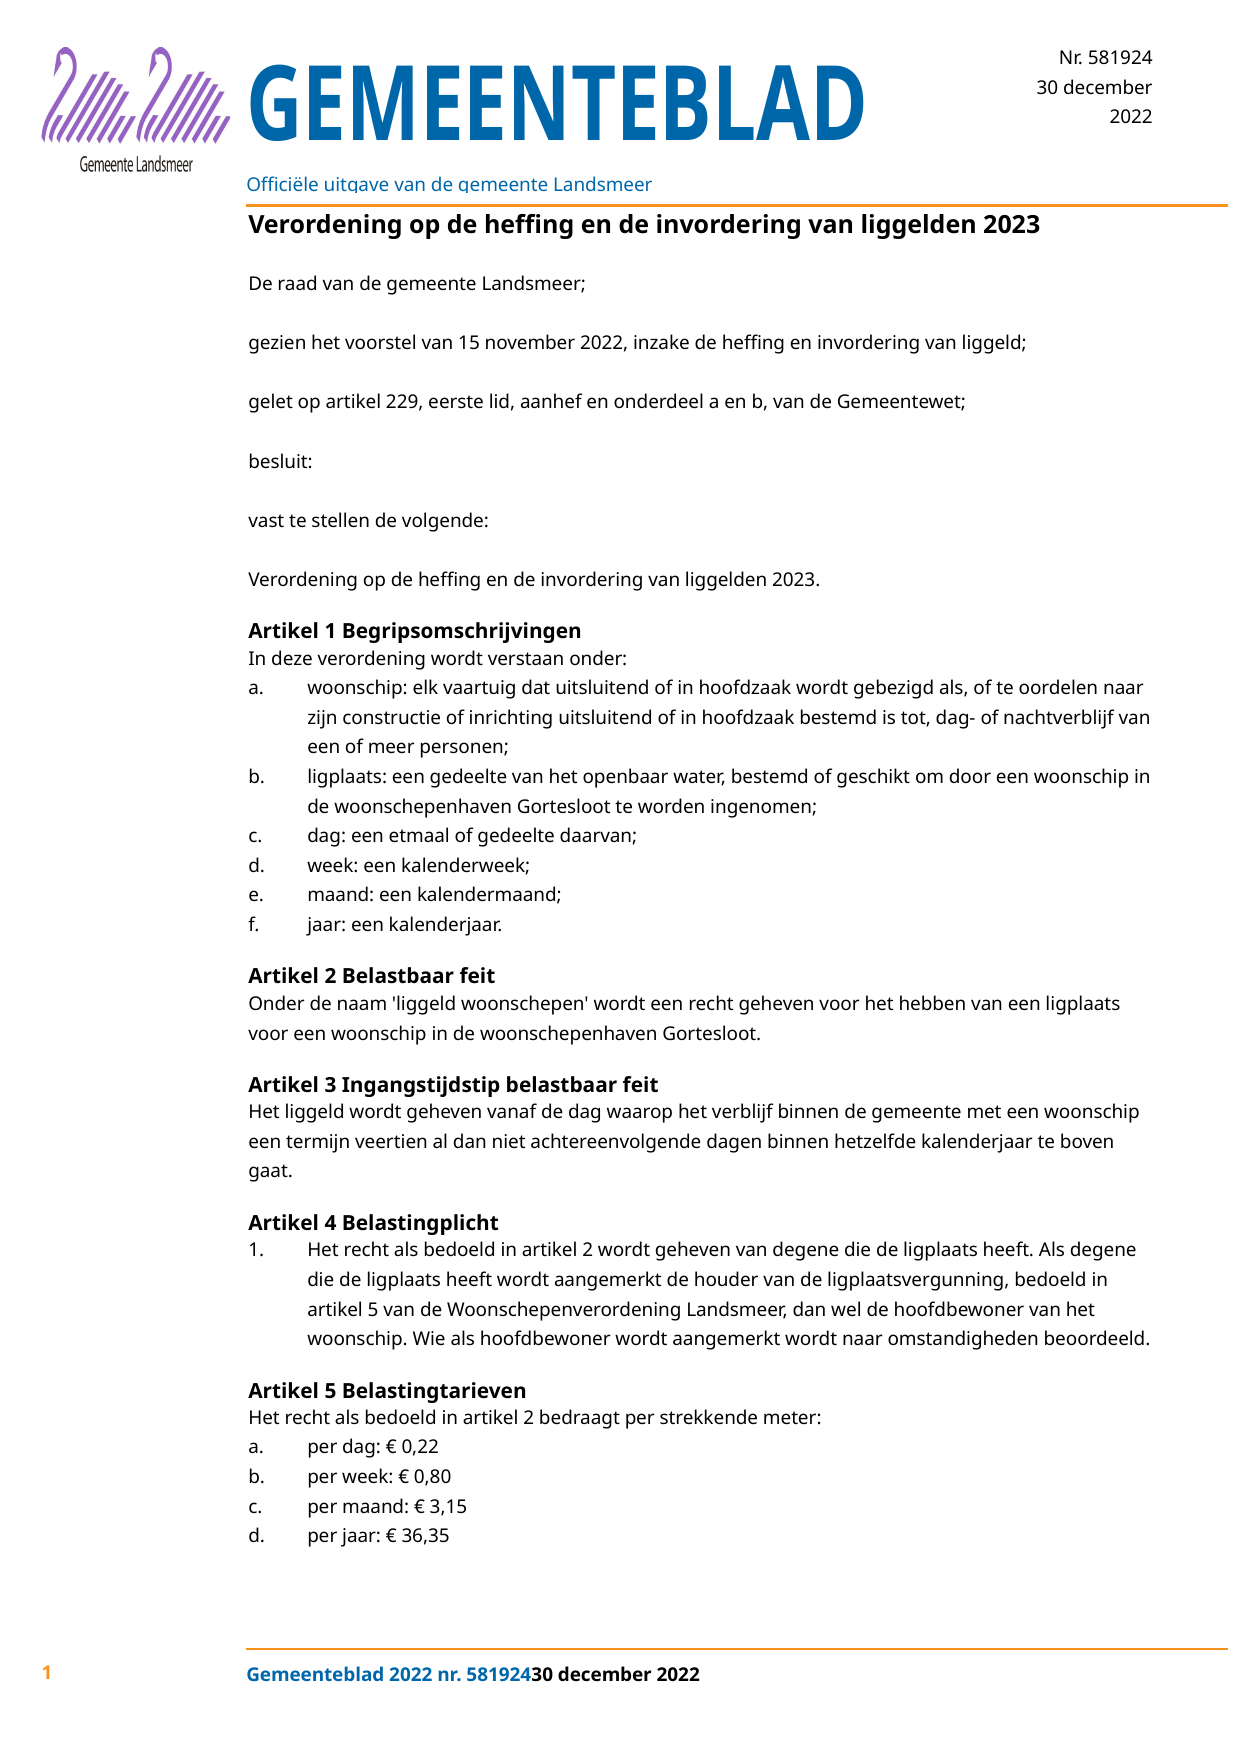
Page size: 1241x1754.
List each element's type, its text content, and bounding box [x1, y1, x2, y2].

list jaar: een kalenderjaar. [248, 911, 1152, 937]
text In deze verordening wordt verstaan onder: [248, 645, 1152, 671]
text De raad van de gemeente Landsmeer; [248, 270, 1152, 296]
text Artikel 2 Belastbaar feit [248, 962, 1152, 990]
text Artikel 4 Belastingplicht [248, 1208, 1152, 1237]
text gezien het voorstel van 15 november 2022, inzake de heffing en invordering van liggeld; [248, 329, 1152, 355]
text Onder de naam 'liggeld woonschepen' wordt een recht geheven voor het hebben van een ligplaats voor een woonschip in de woonschepenhaven Gortesloot. [248, 990, 1152, 1045]
text Verordening op de heffing en de invordering van liggelden 2023 [248, 207, 1152, 241]
text Artikel 1 Begripsomschrijvingen [248, 617, 1152, 645]
list maand: een kalendermaand; [248, 882, 1152, 907]
list per maand: € 3,15 [248, 1493, 1152, 1519]
list woonschip: elk vaartuig dat uitsluitend of in hoofdzaak wordt gebezigd als, of te oordelen naar zijn constructie of inrichting uitsluitend of in hoofdzaak bestemd is tot, dag- of nachtverblijf van een of meer personen; [248, 674, 1152, 759]
text Artikel 5 Belastingtarieven [248, 1376, 1152, 1404]
list per jaar: € 36,35 [248, 1522, 1152, 1548]
list ligplaats: een gedeelte van het openbaar water, bestemd of geschikt om door een woonschip in de woonschepenhaven Gortesloot te worden ingenomen; [248, 763, 1152, 819]
list per dag: € 0,22 [248, 1434, 1152, 1459]
text Het liggeld wordt geheven vanaf de dag waarop het verblijf binnen de gemeente met een woonschip een termijn veertien al dan niet achtereenvolgende dagen binnen hetzelfde kalenderjaar te boven gaat. [248, 1098, 1152, 1183]
list week: een kalenderweek; [248, 852, 1152, 878]
text Het recht als bedoeld in artikel 2 bedraagt per strekkende meter: [248, 1404, 1152, 1430]
text gelet op artikel 229, eerste lid, aanhef en onderdeel a en b, van de Gemeentewet; [248, 389, 1152, 414]
picture [41, 47, 231, 172]
text vast te stellen de volgende: [248, 507, 1152, 533]
list Het recht als bedoeld in artikel 2 wordt geheven van degene die de ligplaats heeft. Als degene die de ligplaats heeft wordt aangemerkt de houder van de ligplaatsvergunning, bedoeld in artikel 5 van de Woonschepenverordening Landsmeer, dan wel de hoofdbewoner van het woonschip. Wie als hoofdbewoner wordt aangemerkt wordt naar omstandigheden beoordeeld. [248, 1237, 1152, 1351]
text besluit: [248, 448, 1152, 473]
list per week: € 0,80 [248, 1463, 1152, 1489]
text Verordening op de heffing en de invordering van liggelden 2023. [248, 566, 1152, 592]
list dag: een etmaal of gedeelte daarvan; [248, 822, 1152, 848]
text Artikel 3 Ingangstijdstip belastbaar feit [248, 1070, 1152, 1098]
